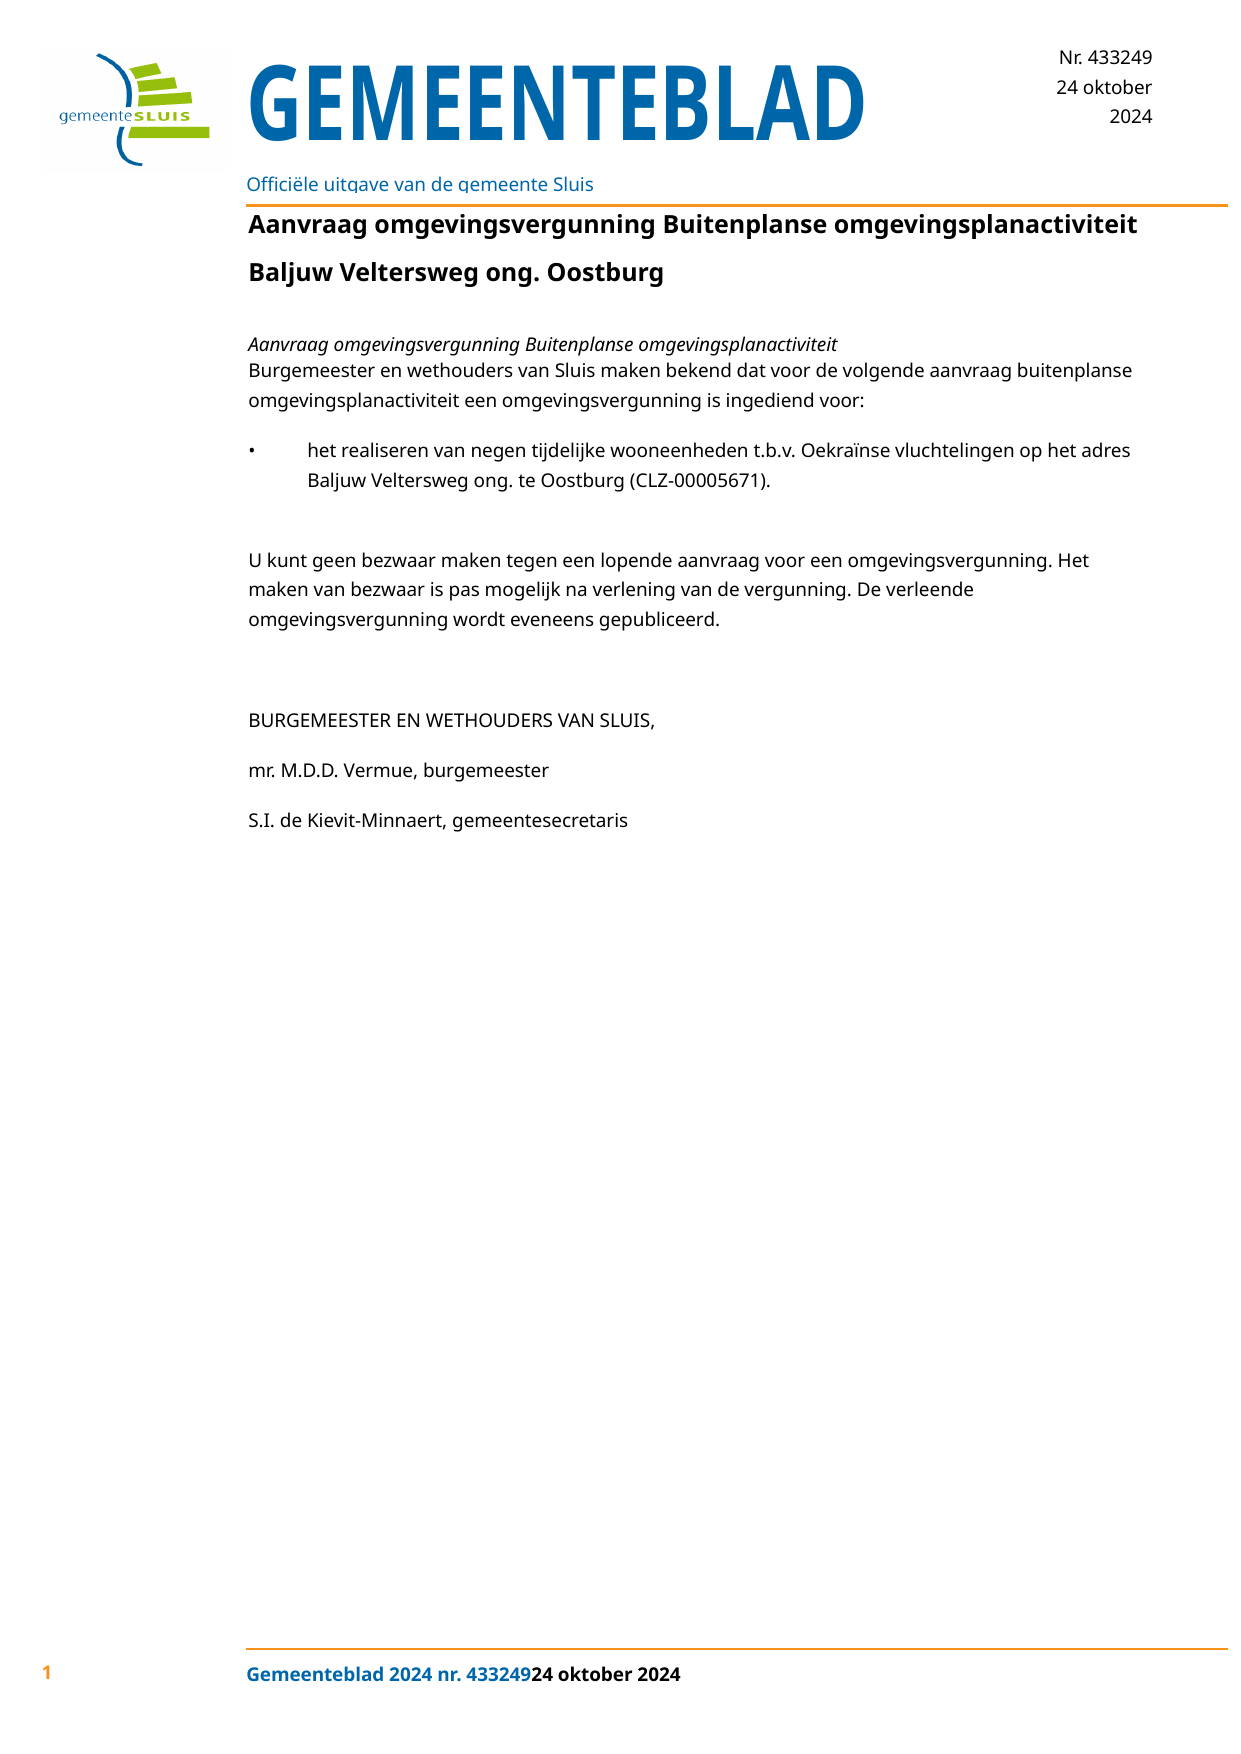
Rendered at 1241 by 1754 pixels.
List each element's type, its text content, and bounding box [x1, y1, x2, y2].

text Aanvraag omgevingsvergunning Buitenplanse omgevingsplanactiviteit Baljuw Veltersweg ong. Oostburg [248, 207, 1152, 288]
picture [41, 47, 231, 172]
text BURGEMEESTER EN WETHOUDERS VAN SLUIS, [248, 707, 1152, 732]
list het realiseren van negen tijdelijke wooneenheden t.b.v. Oekraïnse vluchtelingen op het adres Baljuw Veltersweg ong. te Oostburg (CLZ-00005671). [248, 437, 1152, 492]
text mr. M.D.D. Vermue, burgemeester [248, 757, 1152, 783]
text S.I. de Kievit-Minnaert, gemeentesecretaris [248, 808, 1152, 833]
text U kunt geen bezwaar maken tegen een lopende aanvraag voor een omgevingsvergunning. Het maken van bezwaar is pas mogelijk na verlening van de vergunning. De verleende omgevingsvergunning wordt eveneens gepubliceerd. [248, 547, 1152, 632]
text Burgemeester en wethouders van Sluis maken bekend dat voor de volgende aanvraag buitenplanse omgevingsplanactiviteit een omgevingsvergunning is ingediend voor: [248, 357, 1152, 412]
text Aanvraag omgevingsvergunning Buitenplanse omgevingsplanactiviteit [248, 331, 1152, 357]
